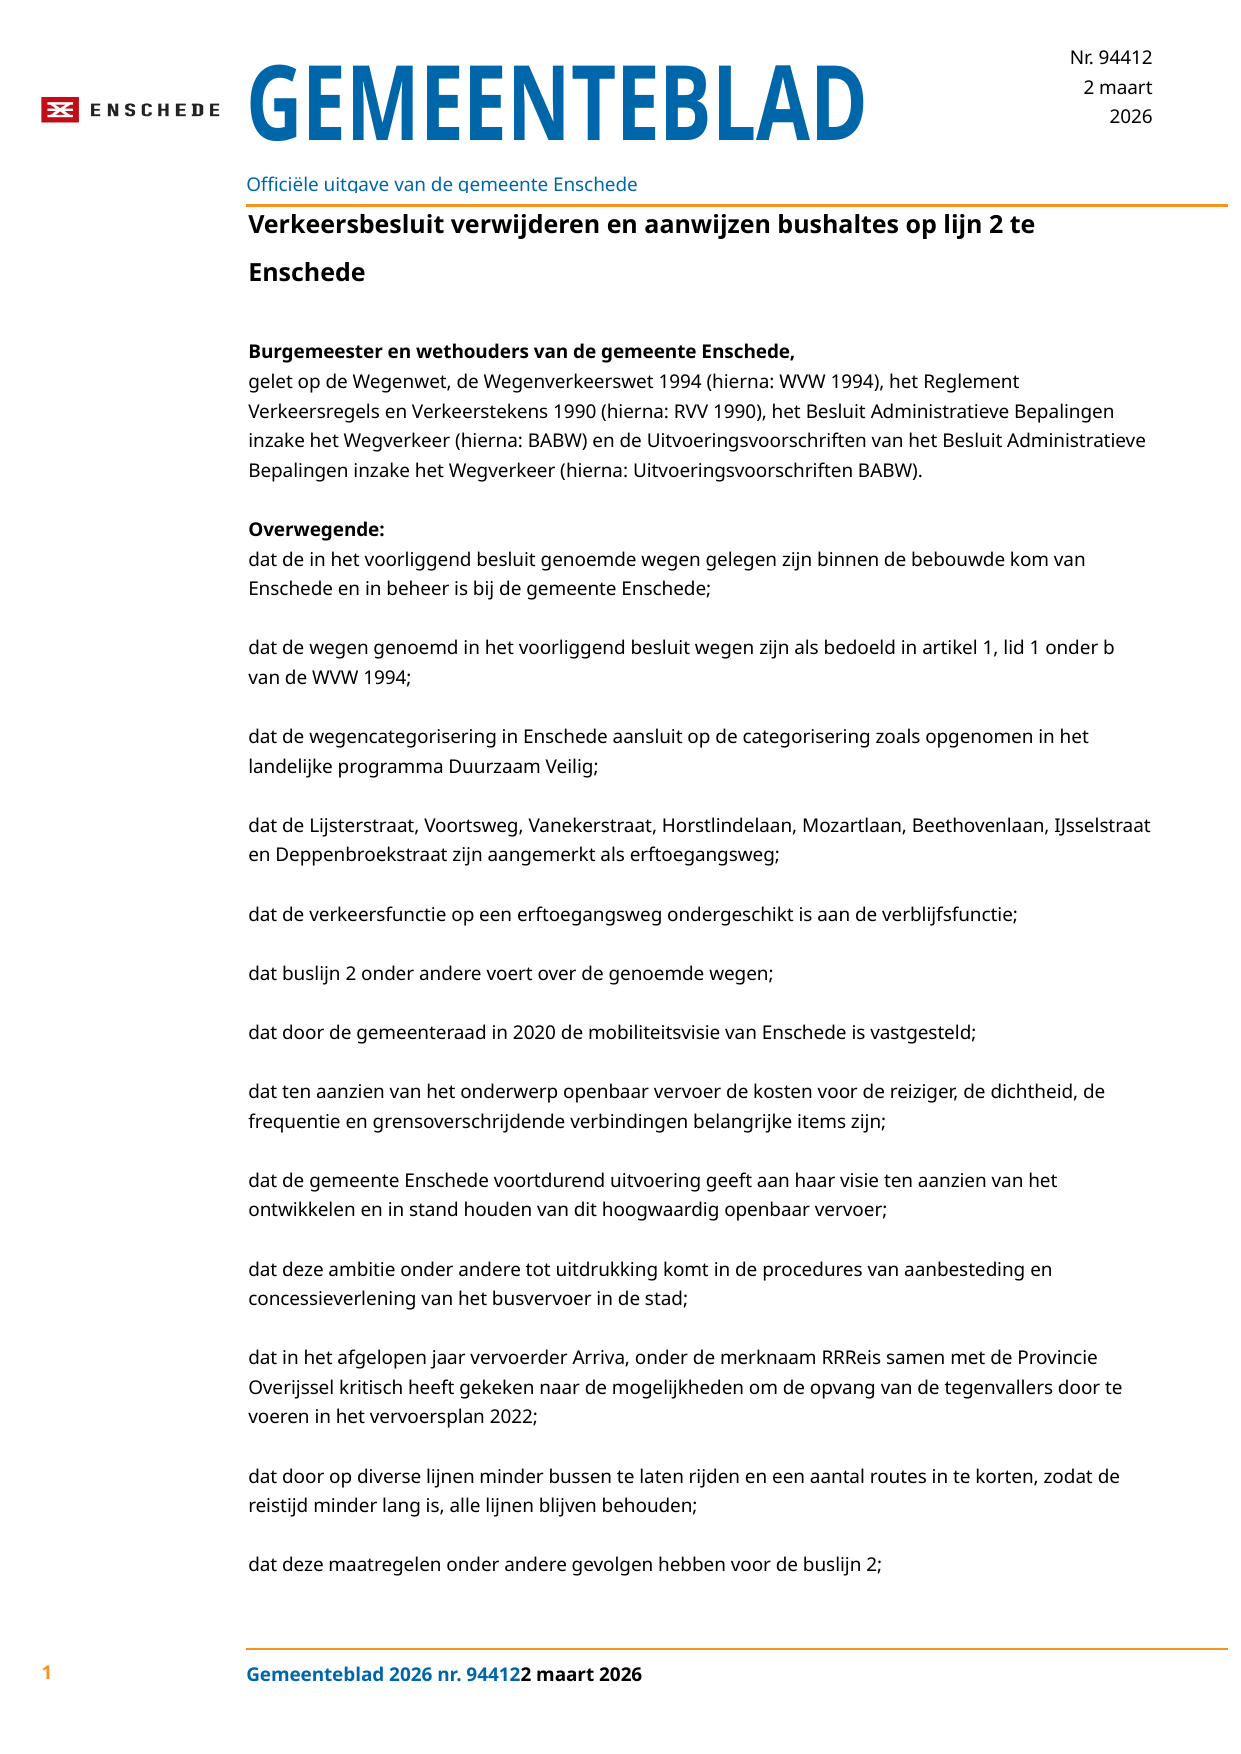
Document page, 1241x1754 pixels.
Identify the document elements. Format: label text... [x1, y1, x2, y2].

text dat door op diverse lijnen minder bussen te laten rijden en een aantal routes in te korten, zodat de reistijd minder lang is, alle lijnen blijven behouden; [248, 1463, 1152, 1518]
text dat buslijn 2 onder andere voert over de genoemde wegen; [248, 960, 1152, 986]
text dat de gemeente Enschede voortdurend uitvoering geeft aan haar visie ten aanzien van het ontwikkelen en in stand houden van dit hoogwaardig openbaar vervoer; [248, 1167, 1152, 1222]
text dat de Lijsterstraat, Voortsweg, Vanekerstraat, Horstlindelaan, Mozartlaan, Beethovenlaan, IJsselstraat en Deppenbroekstraat zijn aangemerkt als erftoegangsweg; [248, 812, 1152, 867]
text Verkeersbesluit verwijderen en aanwijzen bushaltes op lijn 2 te Enschede [248, 207, 1152, 288]
text Overwegende: [248, 516, 1152, 542]
text dat ten aanzien van het onderwerp openbaar vervoer de kosten voor de reiziger, de dichtheid, de frequentie en grensoverschrijdende verbindingen belangrijke items zijn; [248, 1078, 1152, 1133]
text dat de wegen genoemd in het voorliggend besluit wegen zijn als bedoeld in artikel 1, lid 1 onder b van de WVW 1994; [248, 634, 1152, 690]
text dat deze maatregelen onder andere gevolgen hebben voor de buslijn 2; [248, 1552, 1152, 1577]
text gelet op de Wegenwet, de Wegenverkeerswet 1994 (hierna: WVW 1994), het Reglement Verkeersregels en Verkeerstekens 1990 (hierna: RVV 1990), het Besluit Administratieve Bepalingen inzake het Wegverkeer (hierna: BABW) en de Uitvoeringsvoorschriften van het Besluit Administratieve Bepalingen inzake het Wegverkeer (hierna: Uitvoeringsvoorschriften BABW). [248, 368, 1152, 483]
text dat door de gemeenteraad in 2020 de mobiliteitsvisie van Enschede is vastgesteld; [248, 1019, 1152, 1045]
text dat de in het voorliggend besluit genoemde wegen gelegen zijn binnen de bebouwde kom van Enschede en in beheer is bij de gemeente Enschede; [248, 546, 1152, 601]
text dat in het afgelopen jaar vervoerder Arriva, onder de merknaam RRReis samen met de Provincie Overijssel kritisch heeft gekeken naar de mogelijkheden om de opvang van de tegenvallers door te voeren in het vervoersplan 2022; [248, 1344, 1152, 1429]
text dat deze ambitie onder andere tot uitdrukking komt in de procedures van aanbesteding en concessieverlening van het busvervoer in de stad; [248, 1256, 1152, 1311]
picture [41, 47, 231, 172]
text dat de verkeersfunctie op een erftoegangsweg ondergeschikt is aan de verblijfsfunctie; [248, 901, 1152, 926]
text dat de wegencategorisering in Enschede aansluit op de categorisering zoals opgenomen in het landelijke programma Duurzaam Veilig; [248, 723, 1152, 778]
text Burgemeester en wethouders van de gemeente Enschede, [248, 339, 1152, 364]
